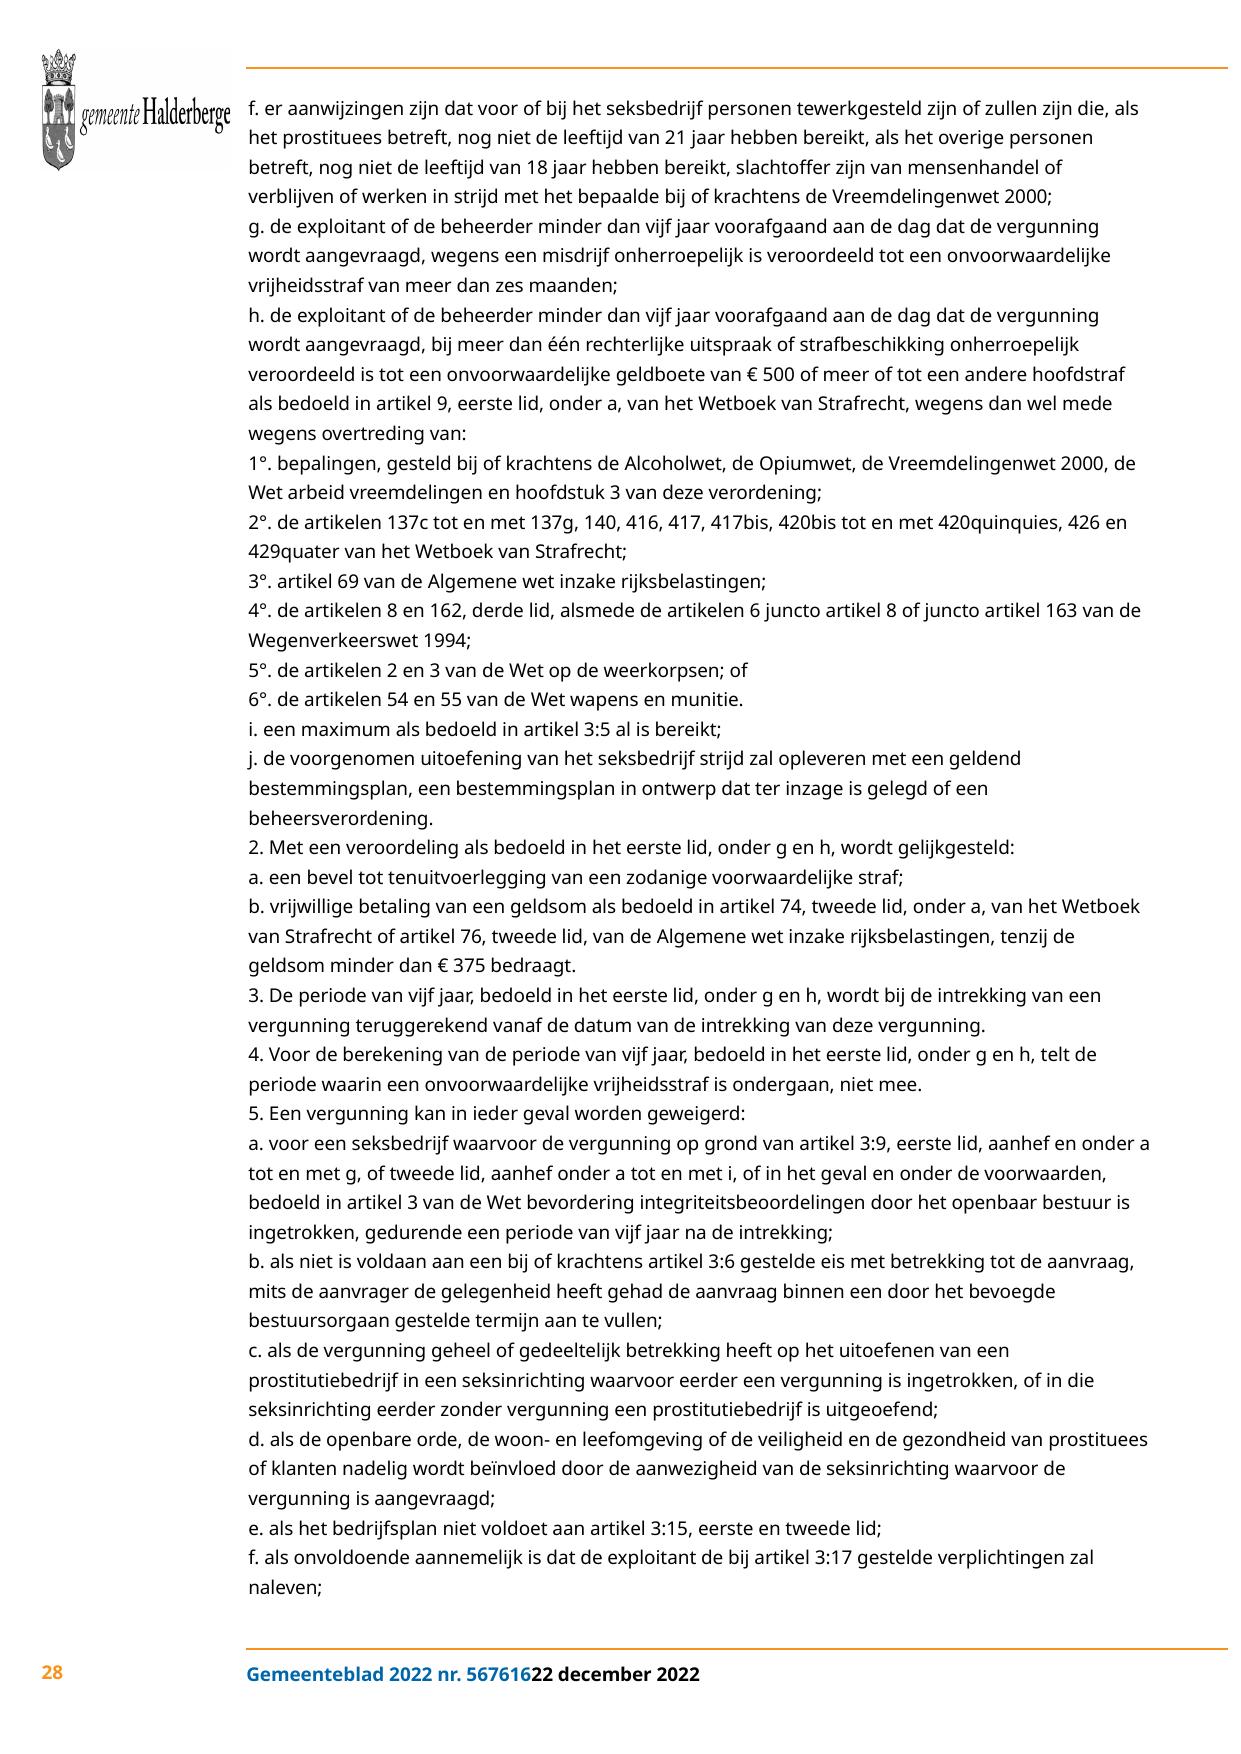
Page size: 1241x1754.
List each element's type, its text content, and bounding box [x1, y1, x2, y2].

text 5°. de artikelen 2 en 3 van de Wet op de weerkorpsen; of [248, 657, 1152, 683]
text h. de exploitant of de beheerder minder dan vijf jaar voorafgaand aan de dag dat de vergunning wordt aangevraagd, bij meer dan één rechterlijke uitspraak of strafbeschikking onherroepelijk veroordeeld is tot een onvoorwaardelijke geldboete van € 500 of meer of tot een andere hoofdstraf als bedoeld in artikel 9, eerste lid, onder a, van het Wetboek van Strafrecht, wegens dan wel mede wegens overtreding van: [248, 302, 1152, 446]
text i. een maximum als bedoeld in artikel 3:5 al is bereikt; [248, 716, 1152, 742]
text a. een bevel tot tenuitvoerlegging van een zodanige voorwaardelijke straf; [248, 864, 1152, 890]
text 1°. bepalingen, gesteld bij of krachtens de Alcoholwet, de Opiumwet, de Vreemdelingenwet 2000, de Wet arbeid vreemdelingen en hoofdstuk 3 van deze verordening; [248, 450, 1152, 505]
text 3°. artikel 69 van de Algemene wet inzake rijksbelastingen; [248, 568, 1152, 594]
text c. als de vergunning geheel of gedeeltelijk betrekking heeft op het uitoefenen van een prostitutiebedrijf in een seksinrichting waarvoor eerder een vergunning is ingetrokken, of in die seksinrichting eerder zonder vergunning een prostitutiebedrijf is uitgeoefend; [248, 1337, 1152, 1422]
text 3. De periode van vijf jaar, bedoeld in het eerste lid, onder g en h, wordt bij de intrekking van een vergunning teruggerekend vanaf de datum van de intrekking van deze vergunning. [248, 982, 1152, 1038]
text b. vrijwillige betaling van een geldsom als bedoeld in artikel 74, tweede lid, onder a, van het Wetboek van Strafrecht of artikel 76, tweede lid, van de Algemene wet inzake rijksbelastingen, tenzij de geldsom minder dan € 375 bedraagt. [248, 893, 1152, 978]
text 2°. de artikelen 137c tot en met 137g, 140, 416, 417, 417bis, 420bis tot en met 420quinquies, 426 en 429quater van het Wetboek van Strafrecht; [248, 509, 1152, 564]
text a. voor een seksbedrijf waarvoor de vergunning op grond van artikel 3:9, eerste lid, aanhef en onder a tot en met g, of tweede lid, aanhef onder a tot en met i, of in het geval en onder de voorwaarden, bedoeld in artikel 3 van de Wet bevordering integriteitsbeoordelingen door het openbaar bestuur is ingetrokken, gedurende een periode van vijf jaar na de intrekking; [248, 1130, 1152, 1245]
text f. er aanwijzingen zijn dat voor of bij het seksbedrijf personen tewerkgesteld zijn of zullen zijn die, als het prostituees betreft, nog niet de leeftijd van 21 jaar hebben bereikt, als het overige personen betreft, nog niet de leeftijd van 18 jaar hebben bereikt, slachtoffer zijn van mensenhandel of verblijven of werken in strijd met het bepaalde bij of krachtens de Vreemdelingenwet 2000; [248, 95, 1152, 209]
text g. de exploitant of de beheerder minder dan vijf jaar voorafgaand aan de dag dat de vergunning wordt aangevraagd, wegens een misdrijf onherroepelijk is veroordeeld tot een onvoorwaardelijke vrijheidsstraf van meer dan zes maanden; [248, 213, 1152, 298]
text e. als het bedrijfsplan niet voldoet aan artikel 3:15, eerste en tweede lid; [248, 1515, 1152, 1541]
text b. als niet is voldaan aan een bij of krachtens artikel 3:6 gestelde eis met betrekking tot de aanvraag, mits de aanvrager de gelegenheid heeft gehad de aanvraag binnen een door het bevoegde bestuursorgaan gestelde termijn aan te vullen; [248, 1248, 1152, 1333]
text d. als de openbare orde, de woon- en leefomgeving of de veiligheid en de gezondheid van prostituees of klanten nadelig wordt beïnvloed door de aanwezigheid van de seksinrichting waarvoor de vergunning is aangevraagd; [248, 1426, 1152, 1511]
text f. als onvoldoende aannemelijk is dat de exploitant de bij artikel 3:17 gestelde verplichtingen zal naleven; [248, 1544, 1152, 1600]
text 5. Een vergunning kan in ieder geval worden geweigerd: [248, 1101, 1152, 1126]
text 6°. de artikelen 54 en 55 van de Wet wapens en munitie. [248, 686, 1152, 712]
text j. de voorgenomen uitoefening van het seksbedrijf strijd zal opleveren met een geldend bestemmingsplan, een bestemmingsplan in ontwerp dat ter inzage is gelegd of een beheersverordening. [248, 746, 1152, 831]
text 2. Met een veroordeling als bedoeld in het eerste lid, onder g en h, wordt gelijkgesteld: [248, 834, 1152, 860]
text 4. Voor de berekening van de periode van vijf jaar, bedoeld in het eerste lid, onder g en h, telt de periode waarin een onvoorwaardelijke vrijheidsstraf is ondergaan, niet mee. [248, 1041, 1152, 1097]
text 4°. de artikelen 8 en 162, derde lid, alsmede de artikelen 6 juncto artikel 8 of juncto artikel 163 van de Wegenverkeerswet 1994; [248, 598, 1152, 653]
picture [41, 47, 231, 172]
